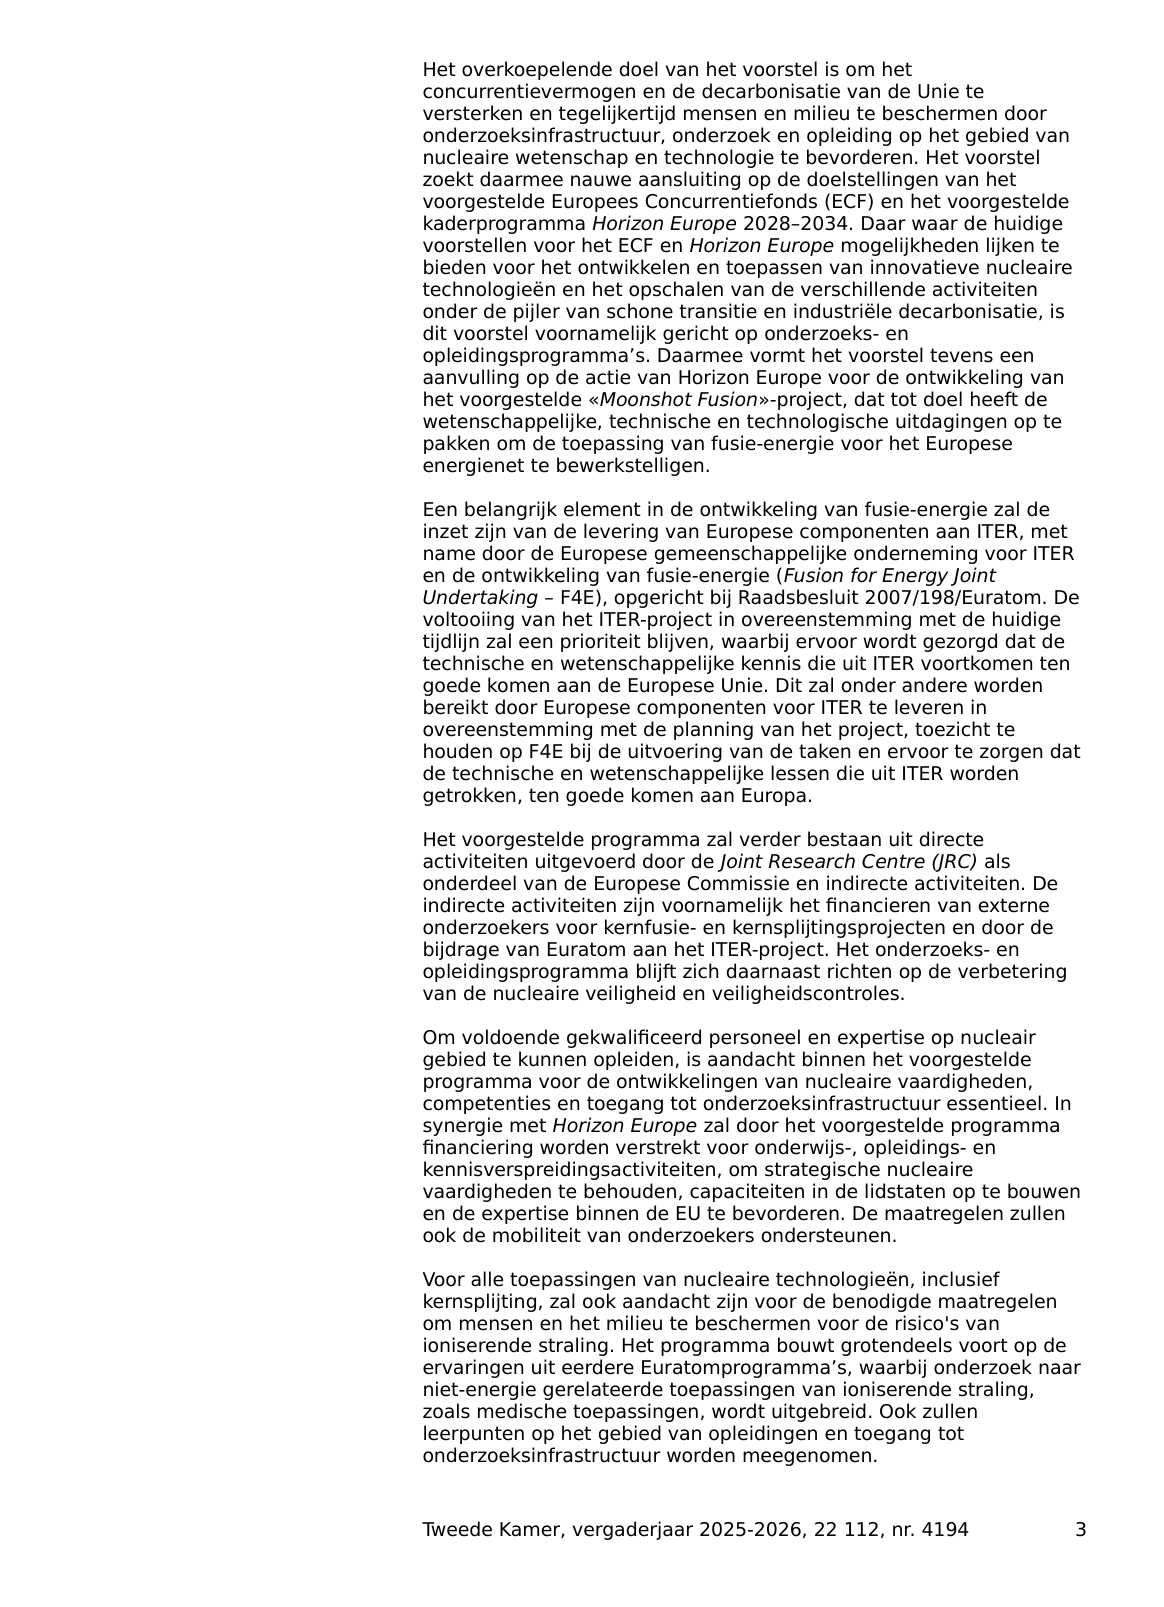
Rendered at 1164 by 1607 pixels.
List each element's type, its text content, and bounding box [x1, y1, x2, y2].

text Een belangrijk element in de ontwikkeling van fusie-energie zal de inzet zijn van de levering van Europese componenten aan ITER, met name door de Europese gemeenschappelijke onderneming voor ITER en de ontwikkeling van fusie-energie (Fusion for Energy Joint Undertaking – F4E), opgericht bij Raadsbesluit 2007/198/Euratom. De voltooiing van het ITER-project in overeenstemming met de huidige tijdlijn zal een prioriteit blijven, waarbij ervoor wordt gezorgd dat de technische en wetenschappelijke kennis die uit ITER voortkomen ten goede komen aan de Europese Unie. Dit zal onder andere worden bereikt door Europese componenten voor ITER te leveren in overeenstemming met de planning van het project, toezicht te houden op F4E bij de uitvoering van de taken en ervoor te zorgen dat de technische en wetenschappelijke lessen die uit ITER worden getrokken, ten goede komen aan Europa. [422, 499, 1087, 807]
text Het voorgestelde programma zal verder bestaan uit directe activiteiten uitgevoerd door de Joint Research Centre (JRC) als onderdeel van de Europese Commissie en indirecte activiteiten. De indirecte activiteiten zijn voornamelijk het financieren van externe onderzoekers voor kernfusie- en kernsplijtingsprojecten en door de bijdrage van Euratom aan het ITER-project. Het onderzoeks- en opleidingsprogramma blijft zich daarnaast richten op de verbetering van de nucleaire veiligheid en veiligheidscontroles. [422, 829, 1087, 1004]
text Het overkoepelende doel van het voorstel is om het concurrentievermogen en de decarbonisatie van de Unie te versterken en tegelijkertijd mensen en milieu te beschermen door onderzoeksinfrastructuur, onderzoek en opleiding op het gebied van nucleaire wetenschap en technologie te bevorderen. Het voorstel zoekt daarmee nauwe aansluiting op de doelstellingen van het voorgestelde Europees Concurrentiefonds (ECF) en het voorgestelde kaderprogramma Horizon Europe 2028–2034. Daar waar de huidige voorstellen voor het ECF en Horizon Europe mogelijkheden lijken te bieden voor het ontwikkelen en toepassen van innovatieve nucleaire technologieën en het opschalen van de verschillende activiteiten onder de pijler van schone transitie en industriële decarbonisatie, is dit voorstel voornamelijk gericht op onderzoeks- en opleidingsprogramma’s. Daarmee vormt het voorstel tevens een aanvulling op de actie van Horizon Europe voor de ontwikkeling van het voorgestelde «Moonshot Fusion»-project, dat tot doel heeft de wetenschappelijke, technische en technologische uitdagingen op te pakken om de toepassing van fusie-energie voor het Europese energienet te bewerkstelligen. [422, 59, 1087, 477]
text Voor alle toepassingen van nucleaire technologieën, inclusief kernsplijting, zal ook aandacht zijn voor de benodigde maatregelen om mensen en het milieu te beschermen voor de risico's van ioniserende straling. Het programma bouwt grotendeels voort op de ervaringen uit eerdere Euratomprogramma’s, waarbij onderzoek naar niet-energie gerelateerde toepassingen van ioniserende straling, zoals medische toepassingen, wordt uitgebreid. Ook zullen leerpunten op het gebied van opleidingen en toegang tot onderzoeksinfrastructuur worden meegenomen. [422, 1269, 1087, 1467]
text Om voldoende gekwalificeerd personeel en expertise op nucleair gebied te kunnen opleiden, is aandacht binnen het voorgestelde programma voor de ontwikkelingen van nucleaire vaardigheden, competenties en toegang tot onderzoeksinfrastructuur essentieel. In synergie met Horizon Europe zal door het voorgestelde programma financiering worden verstrekt voor onderwijs-, opleidings- en kennisverspreidingsactiviteiten, om strategische nucleaire vaardigheden te behouden, capaciteiten in de lidstaten op te bouwen en de expertise binnen de EU te bevorderen. De maatregelen zullen ook de mobiliteit van onderzoekers ondersteunen. [422, 1027, 1087, 1247]
